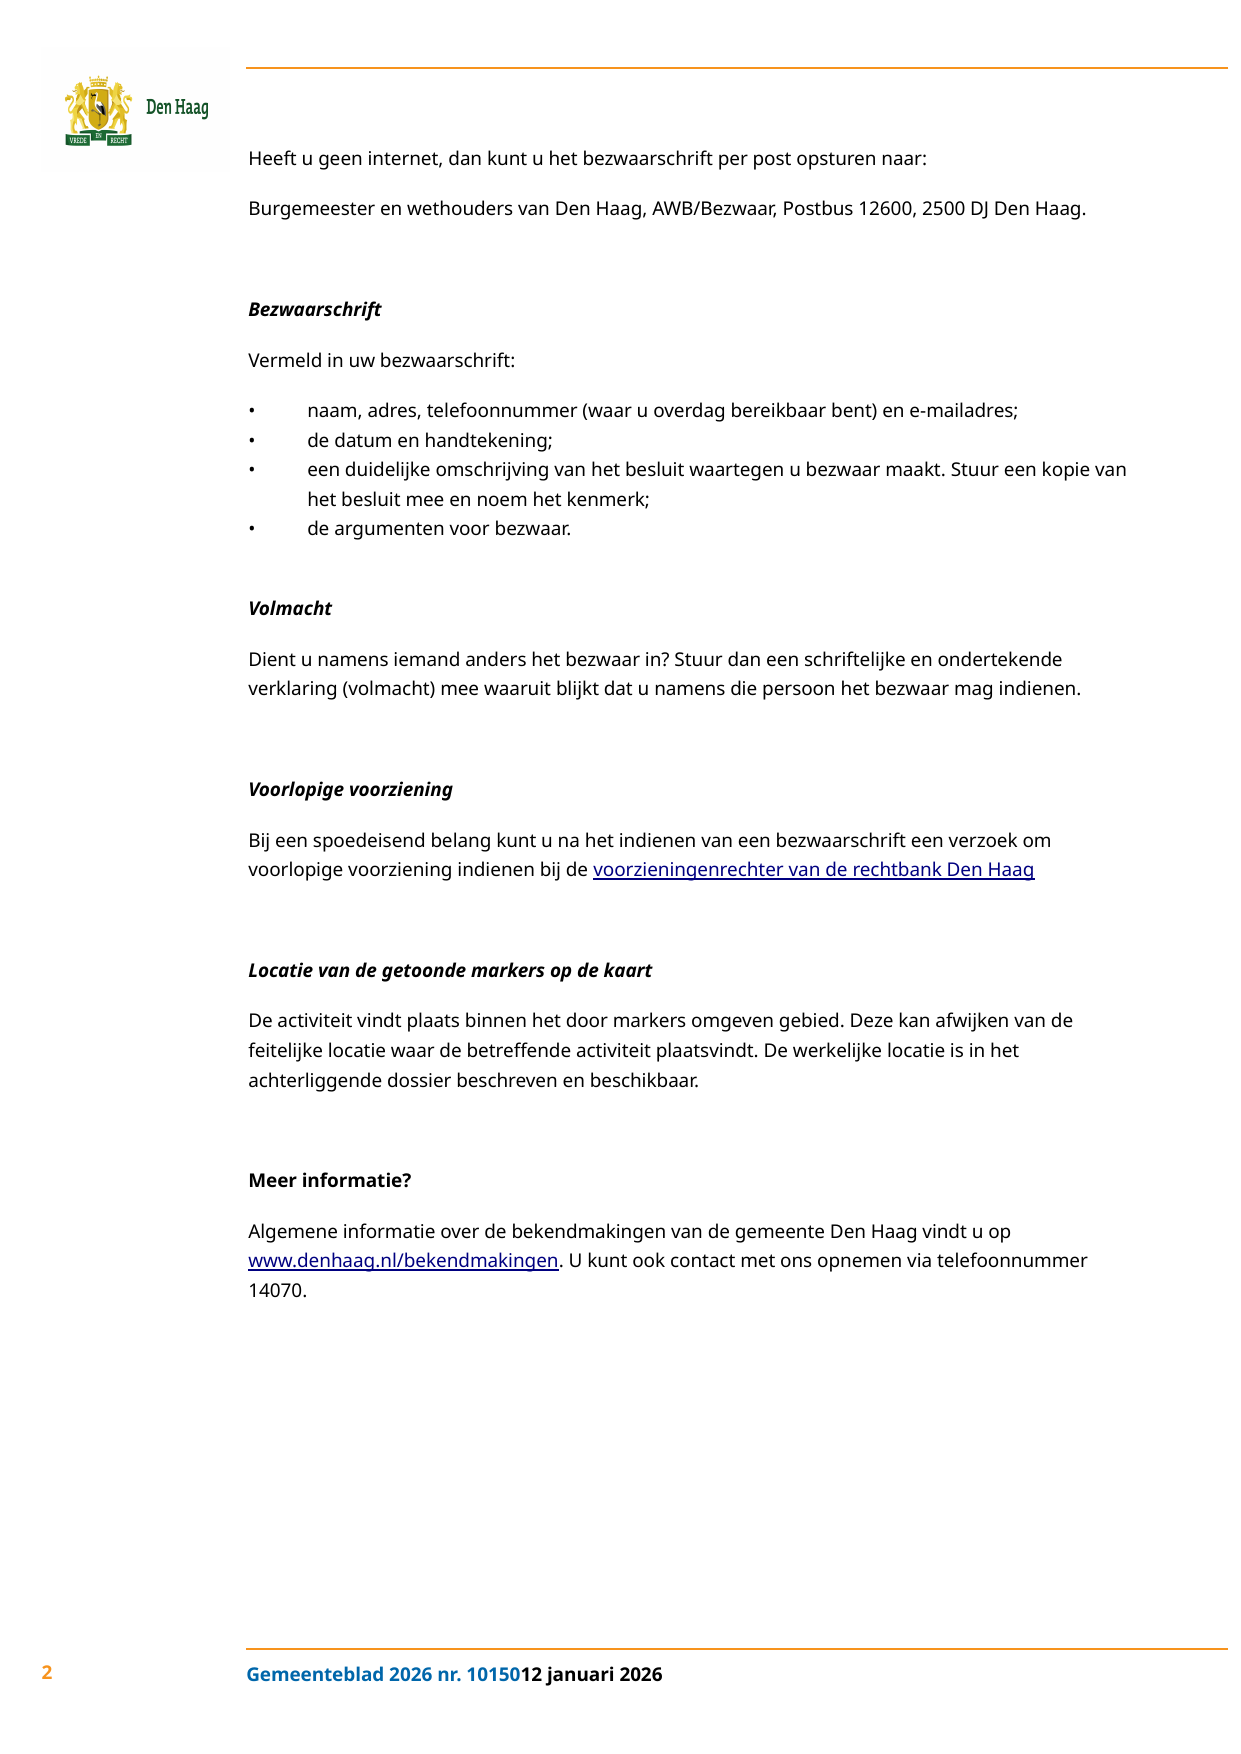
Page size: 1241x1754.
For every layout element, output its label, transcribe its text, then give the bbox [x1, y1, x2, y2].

text Heeft u geen internet, dan kunt u het bezwaarschrift per post opsturen naar: [248, 145, 1152, 171]
picture [41, 47, 231, 172]
text Vermeld in uw bezwaarschrift: [248, 347, 1152, 373]
text Algemene informatie over de bekendmakingen van de gemeente Den Haag vindt u op www.denhaag.nl/bekendmakingen. U kunt ook contact met ons opnemen via telefoonnummer 14070. [248, 1218, 1152, 1303]
list een duidelijke omschrijving van het besluit waartegen u bezwaar maakt. Stuur een kopie van het besluit mee en noem het kenmerk; [248, 456, 1152, 512]
text Voorlopige voorziening [248, 776, 1152, 802]
list de argumenten voor bezwaar. [248, 516, 1152, 541]
text Meer informatie? [248, 1168, 1152, 1193]
text Burgemeester en wethouders van Den Haag, AWB/Bezwaar, Postbus 12600, 2500 DJ Den Haag. [248, 196, 1152, 221]
text Bij een spoedeisend belang kunt u na het indienen van een bezwaarschrift een verzoek om voorlopige voorziening indienen bij de voorzieningenrechter van de rechtbank Den Haag [248, 827, 1152, 882]
list de datum en handtekening; [248, 427, 1152, 453]
list naam, adres, telefoonnummer (waar u overdag bereikbaar bent) en e-mailadres; [248, 397, 1152, 423]
text De activiteit vindt plaats binnen het door markers omgeven gebied. Deze kan afwijken van de feitelijke locatie waar de betreffende activiteit plaatsvindt. De werkelijke locatie is in het achterliggende dossier beschreven en beschikbaar. [248, 1008, 1152, 1093]
text Volmacht [248, 596, 1152, 621]
text Bezwaarschrift [248, 296, 1152, 322]
text Locatie van de getoonde markers op de kaart [248, 957, 1152, 983]
text Dient u namens iemand anders het bezwaar in? Stuur dan een schriftelijke en ondertekende verklaring (volmacht) mee waaruit blijkt dat u namens die persoon het bezwaar mag indienen. [248, 646, 1152, 701]
